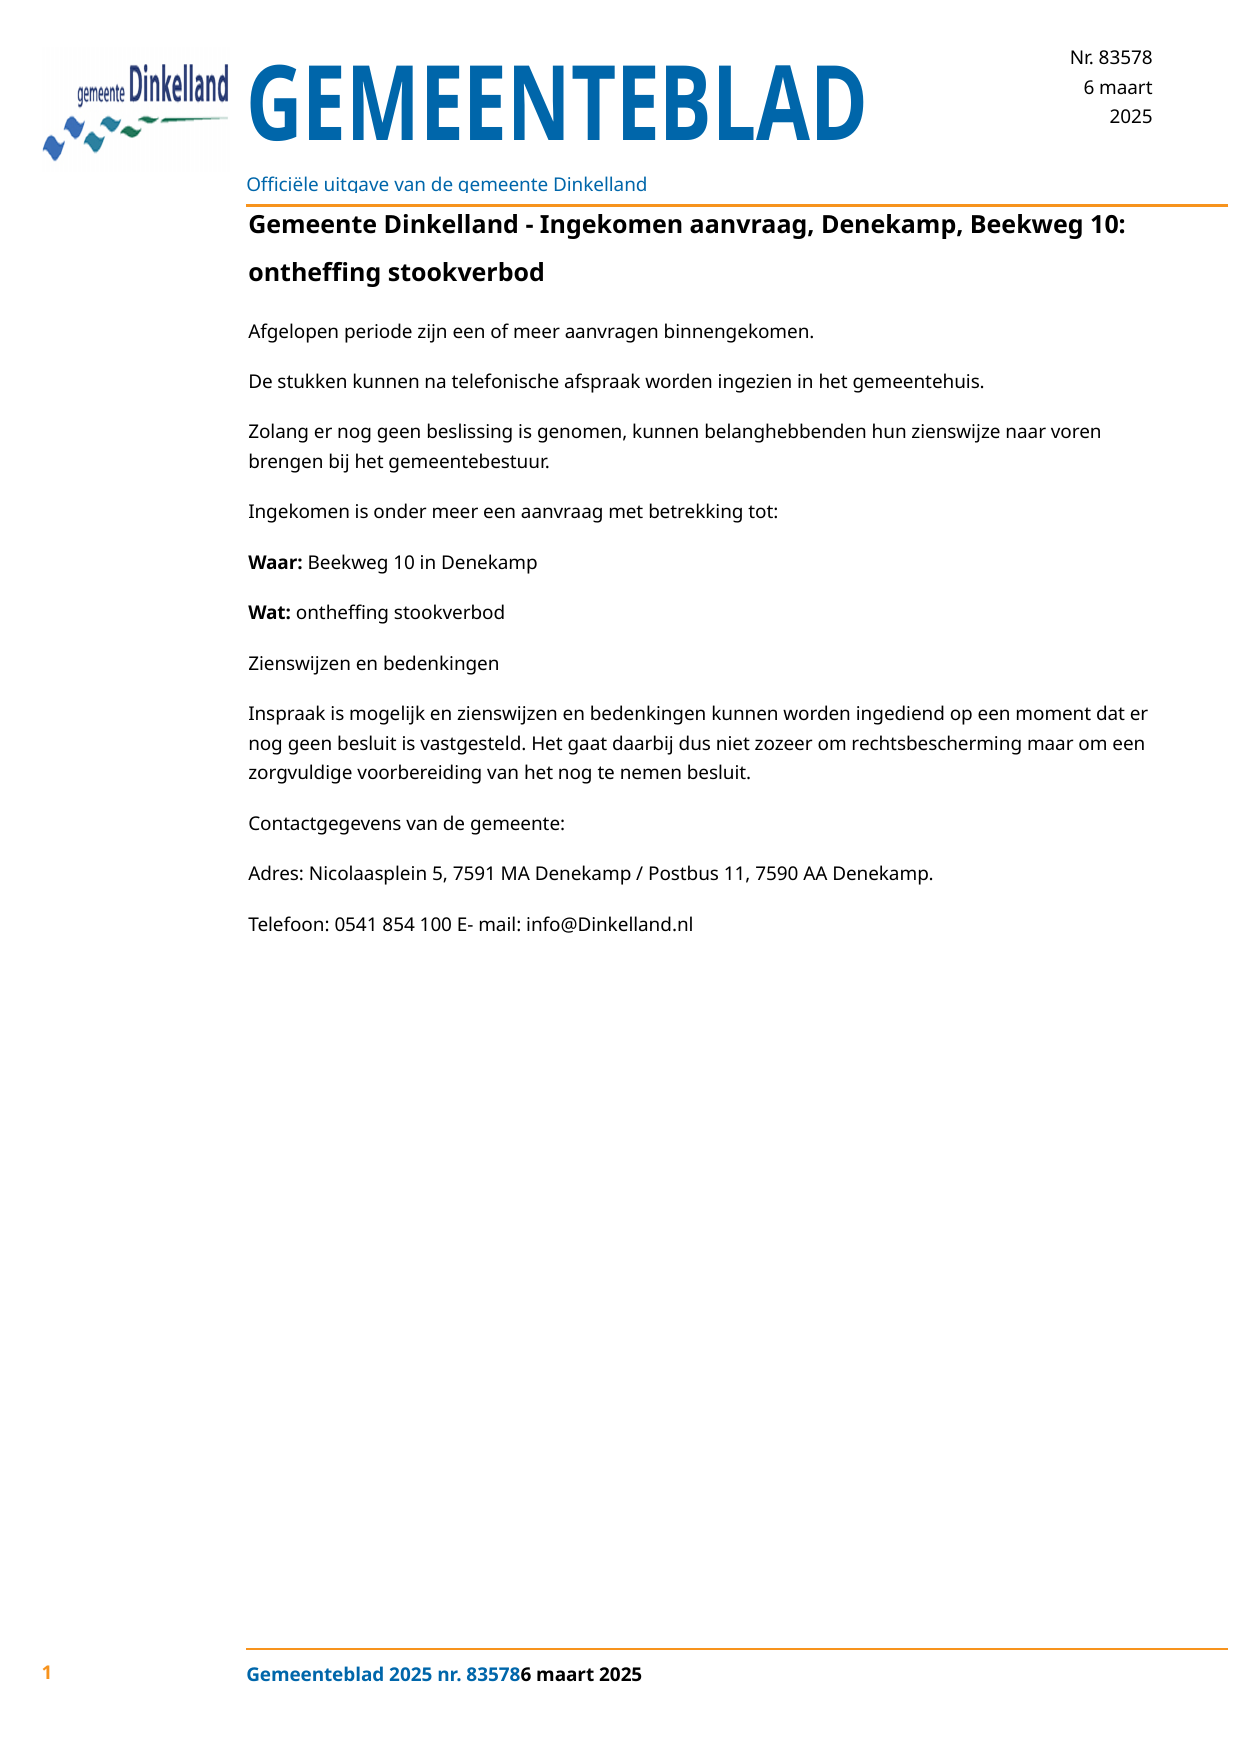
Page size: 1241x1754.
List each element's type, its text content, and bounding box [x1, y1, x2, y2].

text Inspraak is mogelijk en zienswijzen en bedenkingen kunnen worden ingediend op een moment dat er nog geen besluit is vastgesteld. Het gaat daarbij dus niet zozeer om rechtsbescherming maar om een zorgvuldige voorbereiding van het nog te nemen besluit. [248, 700, 1152, 785]
text Telefoon: 0541 854 100 E- mail: info@Dinkelland.nl [248, 911, 1152, 937]
text Wat: ontheffing stookverbod [248, 599, 1152, 625]
text Waar: Beekweg 10 in Denekamp [248, 549, 1152, 575]
picture [41, 47, 231, 172]
text Contactgegevens van de gemeente: [248, 810, 1152, 836]
text Afgelopen periode zijn een of meer aanvragen binnengekomen. [248, 318, 1152, 344]
text Zienswijzen en bedenkingen [248, 650, 1152, 676]
text Adres: Nicolaasplein 5, 7591 MA Denekamp / Postbus 11, 7590 AA Denekamp. [248, 860, 1152, 886]
text Gemeente Dinkelland - Ingekomen aanvraag, Denekamp, Beekweg 10: ontheffing stookverbod [248, 207, 1152, 288]
text Ingekomen is onder meer een aanvraag met betrekking tot: [248, 499, 1152, 524]
text Zolang er nog geen beslissing is genomen, kunnen belanghebbenden hun zienswijze naar voren brengen bij het gemeentebestuur. [248, 419, 1152, 474]
text De stukken kunnen na telefonische afspraak worden ingezien in het gemeentehuis. [248, 368, 1152, 394]
